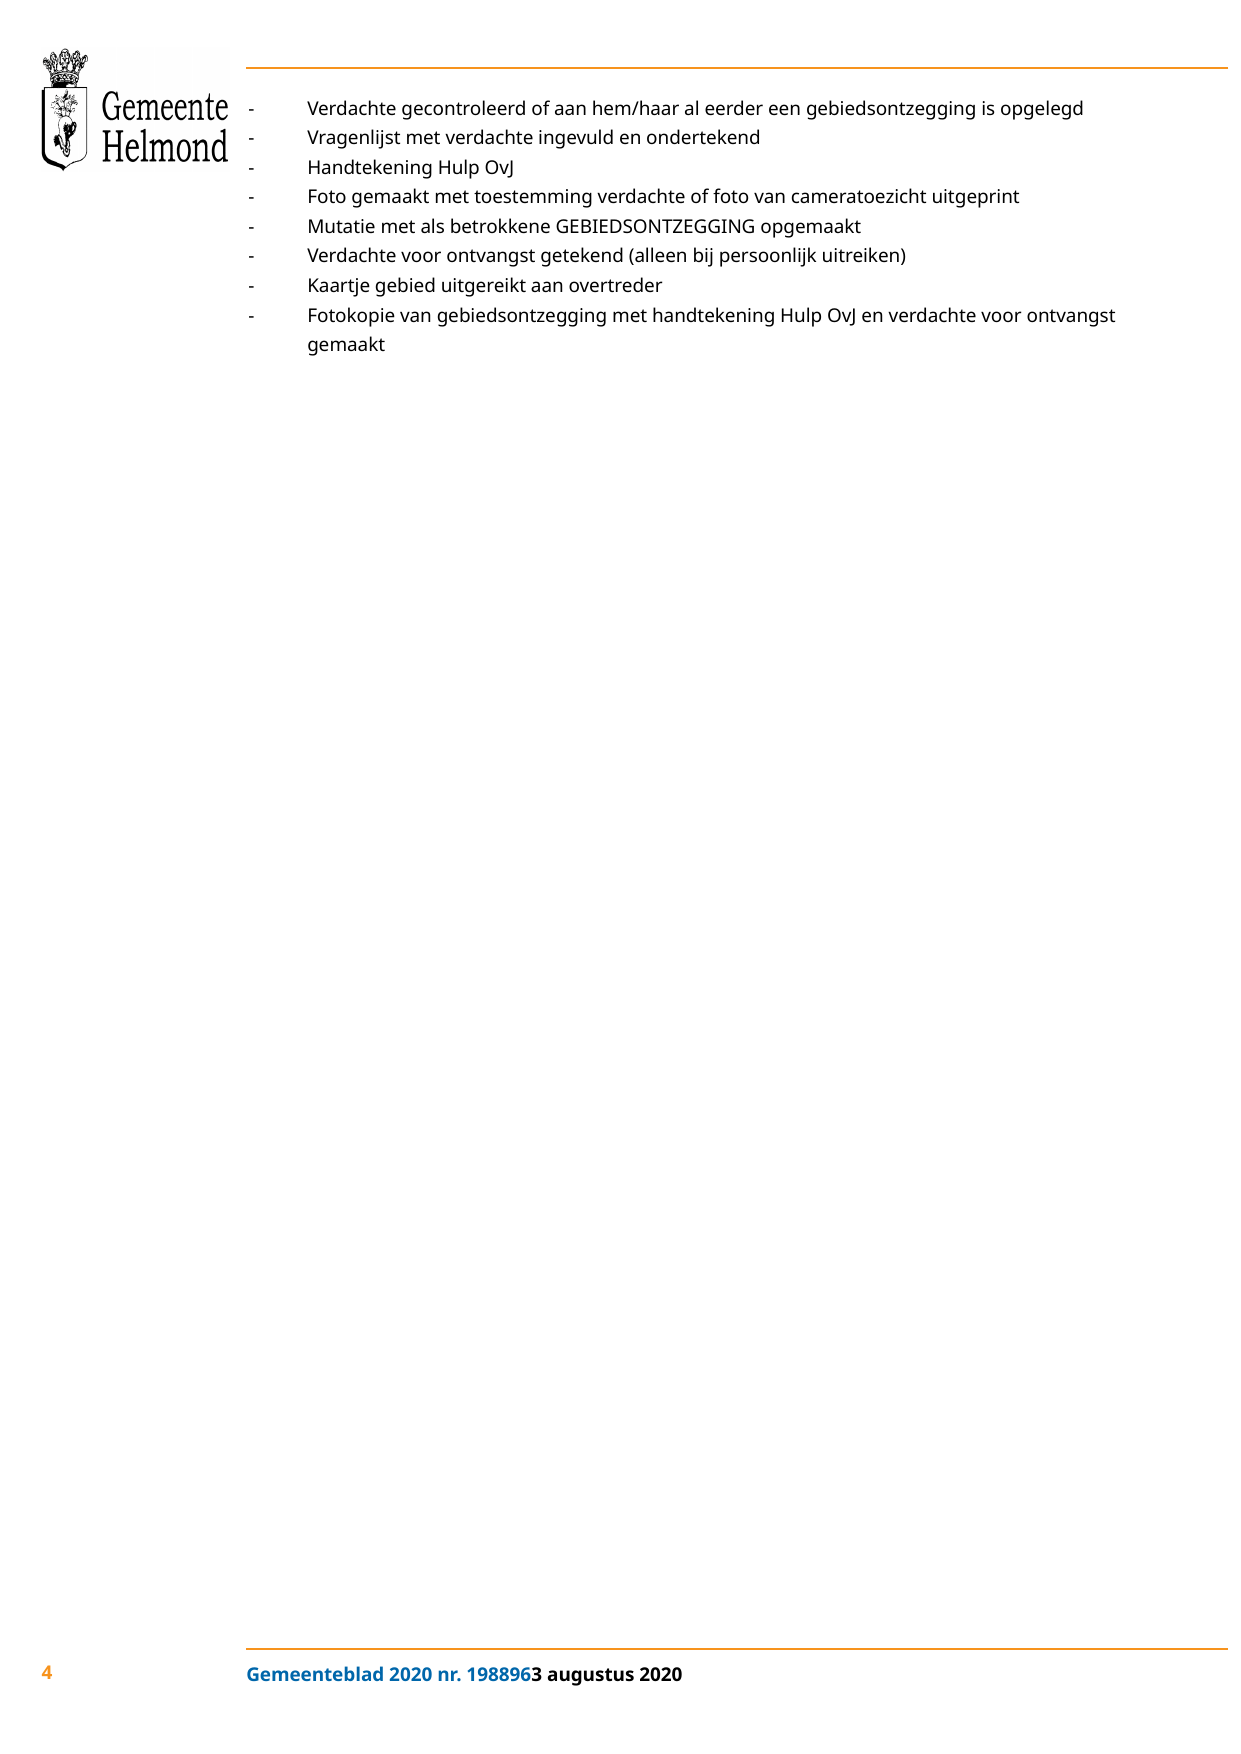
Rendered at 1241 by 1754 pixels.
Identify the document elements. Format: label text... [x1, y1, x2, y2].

picture [41, 47, 231, 172]
list Foto gemaakt met toestemming verdachte of foto van cameratoezicht uitgeprint [248, 183, 1152, 209]
list Handtekening Hulp OvJ [248, 154, 1152, 180]
list Verdachte gecontroleerd of aan hem/haar al eerder een gebiedsontzegging is opgelegd [248, 95, 1152, 121]
list Mutatie met als betrokkene GEBIEDSONTZEGGING opgemaakt [248, 213, 1152, 239]
list Kaartje gebied uitgereikt aan overtreder [248, 272, 1152, 298]
list Vragenlijst met verdachte ingevuld en ondertekend [248, 124, 1152, 150]
list Verdachte voor ontvangst getekend (alleen bij persoonlijk uitreiken) [248, 243, 1152, 268]
list Fotokopie van gebiedsontzegging met handtekening Hulp OvJ en verdachte voor ontvangst gemaakt [248, 302, 1152, 357]
